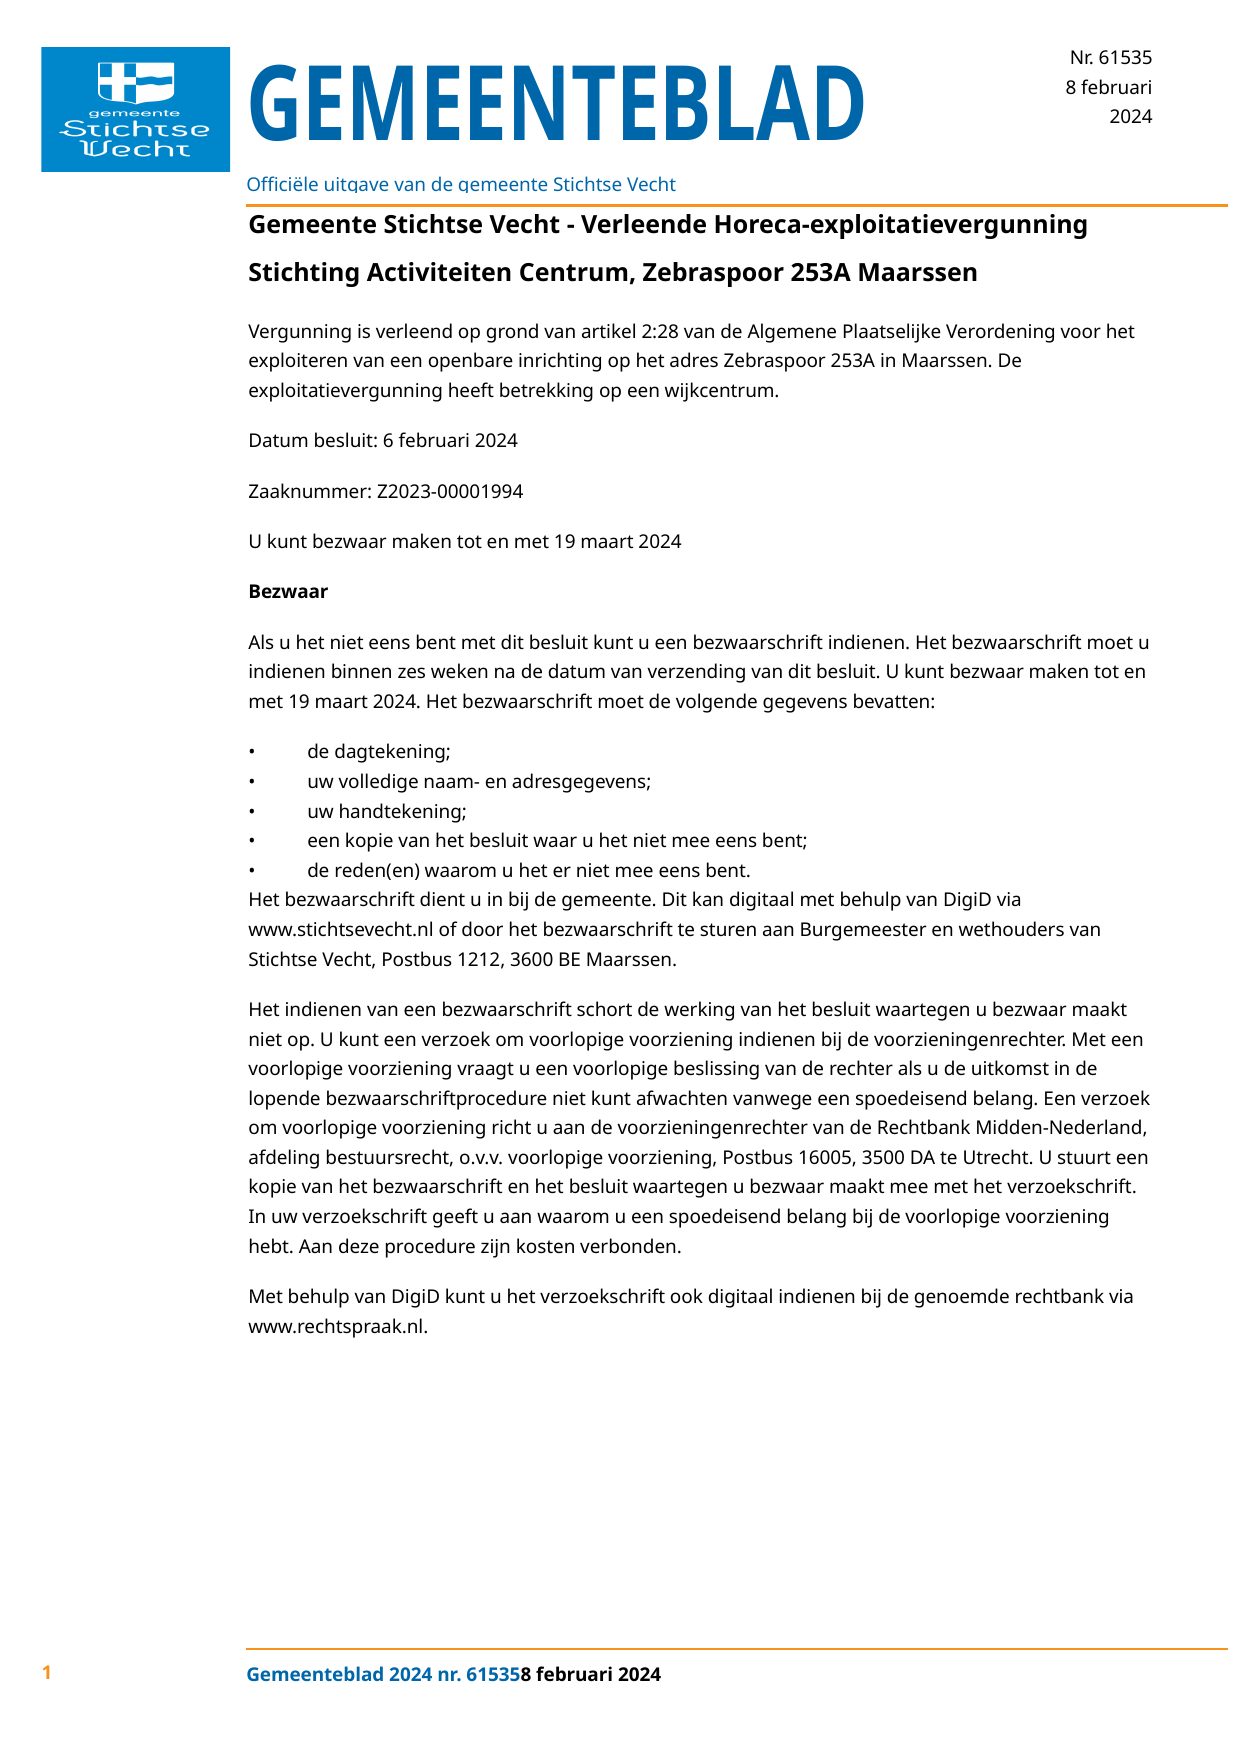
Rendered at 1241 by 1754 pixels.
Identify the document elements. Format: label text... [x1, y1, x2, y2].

text Als u het niet eens bent met dit besluit kunt u een bezwaarschrift indienen. Het bezwaarschrift moet u indienen binnen zes weken na de datum van verzending van dit besluit. U kunt bezwaar maken tot en met 19 maart 2024. Het bezwaarschrift moet de volgende gegevens bevatten: [248, 629, 1152, 714]
list uw handtekening; [248, 798, 1152, 824]
list een kopie van het besluit waar u het niet mee eens bent; [248, 827, 1152, 853]
text Gemeente Stichtse Vecht - Verleende Horeca-exploitatievergunning Stichting Activiteiten Centrum, Zebraspoor 253A Maarssen [248, 207, 1152, 288]
picture [137, 63, 174, 103]
text Het indienen van een bezwaarschrift schort de werking van het besluit waartegen u bezwaar maakt niet op. U kunt een verzoek om voorlopige voorziening indienen bij de voorzieningenrechter. Met een voorlopige voorziening vraagt u een voorlopige beslissing van de rechter als u de uitkomst in de lopende bezwaarschriftprocedure niet kunt afwachten vanwege een spoedeisend belang. Een verzoek om voorlopige voorziening richt u aan de voorzieningenrechter van de Rechtbank Midden-Nederland, afdeling bestuursrecht, o.v.v. voorlopige voorziening, Postbus 16005, 3500 DA te Utrecht. U stuurt een kopie van het bezwaarschrift en het besluit waartegen u bezwaar maakt mee met het verzoekschrift. In uw verzoekschrift geeft u aan waarom u een spoedeisend belang bij de voorlopige voorziening hebt. Aan deze procedure zijn kosten verbonden. [248, 996, 1152, 1259]
text Het bezwaarschrift dient u in bij de gemeente. Dit kan digitaal met behulp van DigiD via www.stichtsevecht.nl of door het bezwaarschrift te sturen aan Burgemeester en wethouders van Stichtse Vecht, Postbus 1212, 3600 BE Maarssen. [248, 887, 1152, 972]
text Zaaknummer: Z2023-00001994 [248, 478, 1152, 504]
text Bezwaar [248, 579, 1152, 604]
text U kunt bezwaar maken tot en met 19 maart 2024 [248, 528, 1152, 554]
list de reden(en) waarom u het er niet mee eens bent. [248, 857, 1152, 883]
text Met behulp van DigiD kunt u het verzoekschrift ook digitaal indienen bij de genoemde rechtbank via www.rechtspraak.nl. [248, 1283, 1152, 1339]
picture [99, 63, 135, 101]
list de dagtekening; [248, 739, 1152, 764]
text Datum besluit: 6 februari 2024 [248, 427, 1152, 453]
text Vergunning is verleend op grond van artikel 2:28 van de Algemene Plaatselijke Verordening voor het exploiteren van een openbare inrichting op het adres Zebraspoor 253A in Maarssen. De exploitatievergunning heeft betrekking op een wijkcentrum. [248, 318, 1152, 403]
list uw volledige naam- en adresgegevens; [248, 768, 1152, 794]
